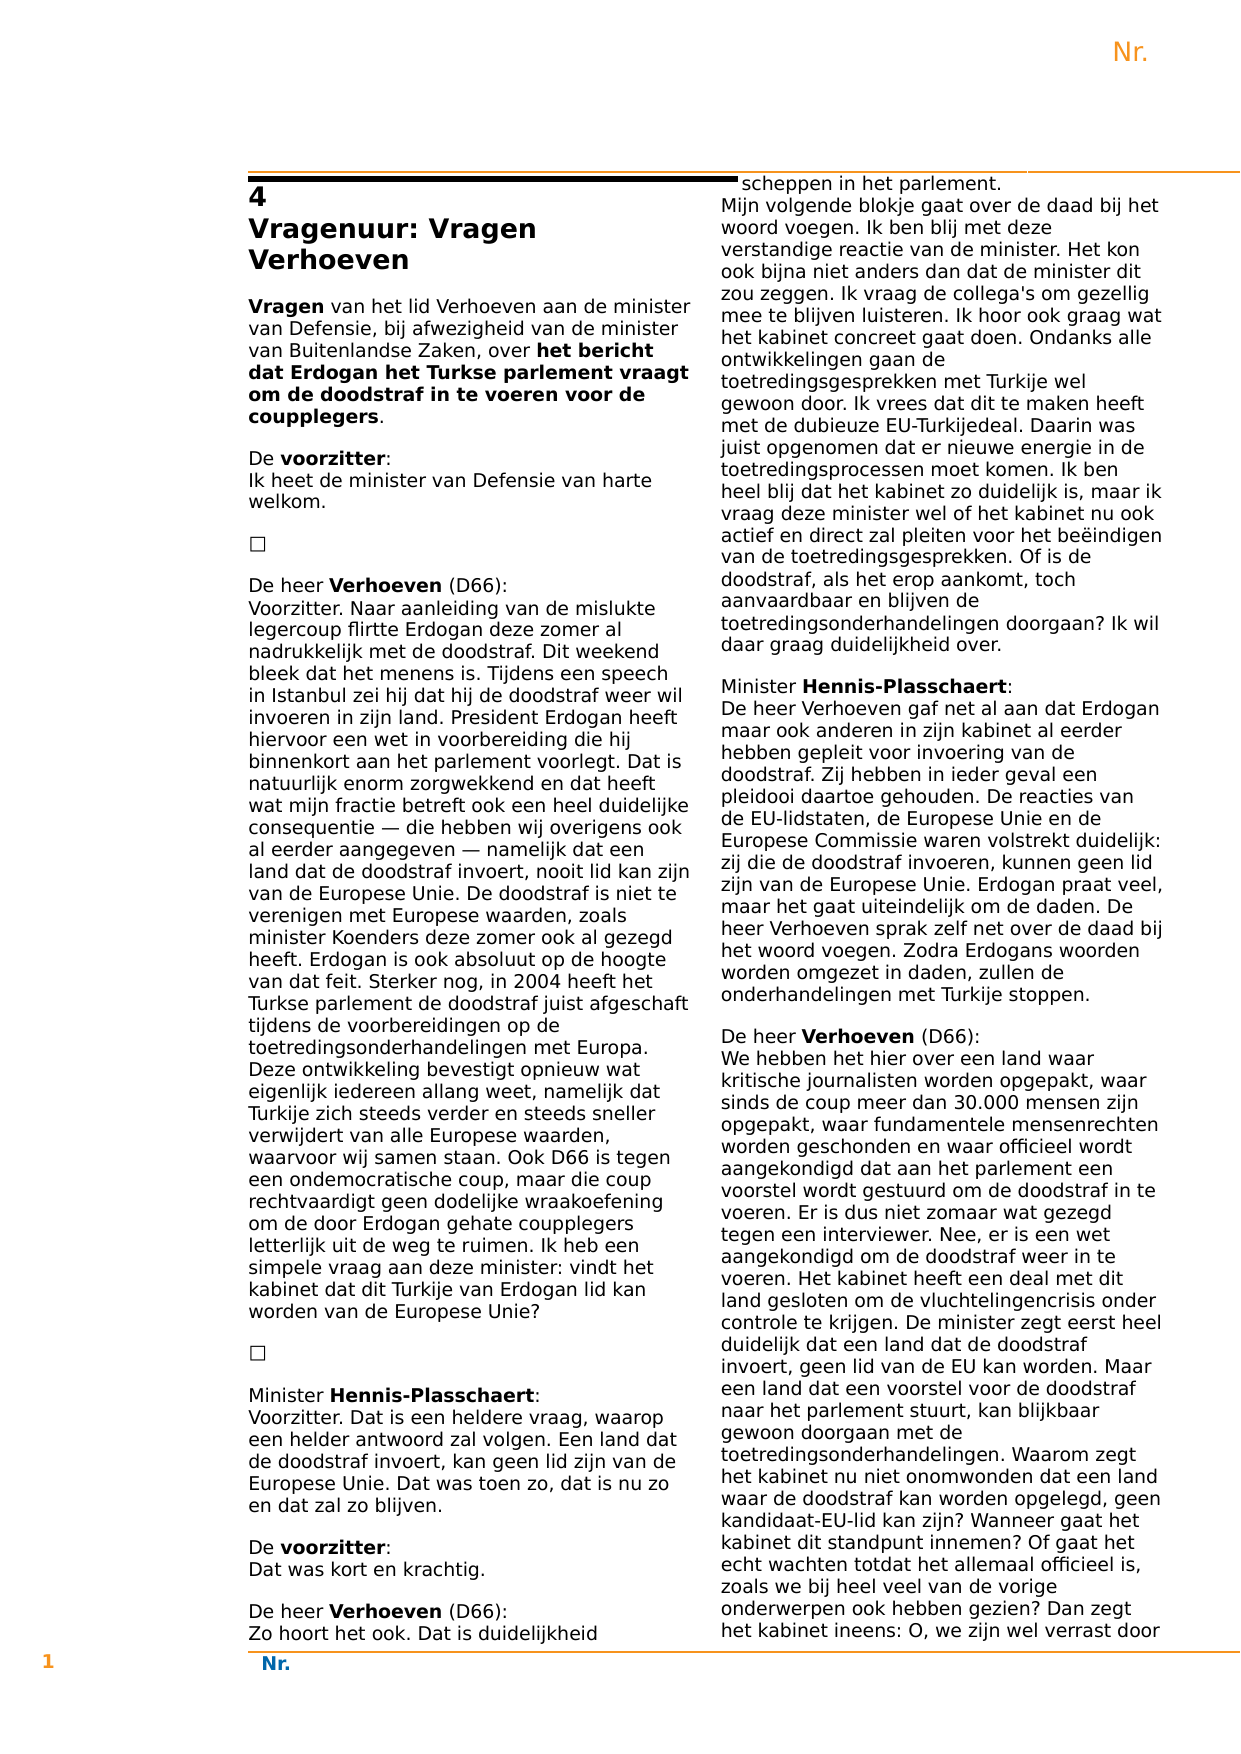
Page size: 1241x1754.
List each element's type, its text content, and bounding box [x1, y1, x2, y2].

text Voorzitter. Naar aanleiding van de mislukte legercoup flirtte Erdogan deze zomer al nadrukkelijk met de doodstraf. Dit weekend bleek dat het menens is. Tijdens een speech in Istanbul zei hij dat hij de doodstraf weer wil invoeren in zijn land. President Erdogan heeft hiervoor een wet in voorbereiding die hij binnenkort aan het parlement voorlegt. Dat is natuurlijk enorm zorgwekkend en dat heeft wat mijn fractie betreft ook een heel duidelijke consequentie — die hebben wij overigens ook al eerder aangegeven — namelijk dat een land dat de doodstraf invoert, nooit lid kan zijn van de Europese Unie. De doodstraf is niet te verenigen met Europese waarden, zoals minister Koenders deze zomer ook al gezegd heeft. Erdogan is ook absoluut op de hoogte van dat feit. Sterker nog, in 2004 heeft het Turkse parlement de doodstraf juist afgeschaft tijdens de voorbereidingen op de toetredingsonderhandelingen met Europa. [248, 597, 691, 1059]
text De heer Verhoeven (D66): [721, 1026, 1163, 1048]
text We hebben het hier over een land waar kritische journalisten worden opgepakt, waar sinds de coup meer dan 30.000 mensen zijn opgepakt, waar fundamentele mensenrechten worden geschonden en waar officieel wordt aangekondigd dat aan het parlement een voorstel wordt gestuurd om de doodstraf in te voeren. Er is dus niet zomaar wat gezegd tegen een interviewer. Nee, er is een wet aangekondigd om de doodstraf weer in te voeren. Het kabinet heeft een deal met dit land gesloten om de vluchtelingencrisis onder controle te krijgen. De minister zegt eerst heel duidelijk dat een land dat de doodstraf invoert, geen lid van de EU kan worden. Maar een land dat een voorstel voor de doodstraf naar het parlement stuurt, kan blijkbaar gewoon doorgaan met de toetredingsonderhandelingen. Waarom zegt het kabinet nu niet onomwonden dat een land waar de doodstraf kan worden opgelegd, geen kandidaat-EU-lid kan zijn? Wanneer gaat het kabinet dit standpunt innemen? Of gaat het echt wachten totdat het allemaal officieel is, zoals we bij heel veel van de vorige onderwerpen ook hebben gezien? Dan zegt het kabinet ineens: O, we zijn wel verrast door [721, 1048, 1163, 1641]
text Deze ontwikkeling bevestigt opnieuw wat eigenlijk iedereen allang weet, namelijk dat Turkije zich steeds verder en steeds sneller verwijdert van alle Europese waarden, waarvoor wij samen staan. Ook D66 is tegen een ondemocratische coup, maar die coup rechtvaardigt geen dodelijke wraakoefening om de door Erdogan gehate coupplegers letterlijk uit de weg te ruimen. Ik heb een simpele vraag aan deze minister: vindt het kabinet dat dit Turkije van Erdogan lid kan worden van de Europese Unie? [248, 1059, 691, 1323]
text Minister Hennis-Plasschaert: [248, 1385, 691, 1407]
text ⬜ [248, 533, 691, 555]
text Vragen van het lid Verhoeven aan de minister van Defensie, bij afwezigheid van de minister van Buitenlandse Zaken, over het bericht dat Erdogan het Turkse parlement vraagt om de doodstraf in te voeren voor de coupplegers. [248, 296, 691, 427]
text De heer Verhoeven gaf net al aan dat Erdogan maar ook anderen in zijn kabinet al eerder hebben gepleit voor invoering van de doodstraf. Zij hebben in ieder geval een pleidooi daartoe gehouden. De reacties van de EU-lidstaten, de Europese Unie en de Europese Commissie waren volstrekt duidelijk: zij die de doodstraf invoeren, kunnen geen lid zijn van de Europese Unie. Erdogan praat veel, maar het gaat uiteindelijk om de daden. De heer Verhoeven sprak zelf net over de daad bij het woord voegen. Zodra Erdogans woorden worden omgezet in daden, zullen de onderhandelingen met Turkije stoppen. [721, 698, 1163, 1006]
text Zo hoort het ook. Dat is duidelijkheid [248, 1622, 691, 1644]
text De voorzitter: [248, 1537, 691, 1558]
title 4 Vragenuur: Vragen Verhoeven [248, 182, 691, 276]
text Mijn volgende blokje gaat over de daad bij het woord voegen. Ik ben blij met deze verstandige reactie van de minister. Het kon ook bijna niet anders dan dat de minister dit zou zeggen. Ik vraag de collega's om gezellig mee te blijven luisteren. Ik hoor ook graag wat het kabinet concreet gaat doen. Ondanks alle ontwikkelingen gaan de toetredingsgesprekken met Turkije wel gewoon door. Ik vrees dat dit te maken heeft met de dubieuze EU-Turkijedeal. Daarin was juist opgenomen dat er nieuwe energie in de toetredingsprocessen moet komen. Ik ben heel blij dat het kabinet zo duidelijk is, maar ik vraag deze minister wel of het kabinet nu ook actief en direct zal pleiten voor het beëindigen van de toetredingsgesprekken. Of is de doodstraf, als het erop aankomt, toch aanvaardbaar en blijven de toetredingsonderhandelingen doorgaan? Ik wil daar graag duidelijkheid over. [721, 195, 1163, 656]
text Voorzitter. Dat is een heldere vraag, waarop een helder antwoord zal volgen. Een land dat de doodstraf invoert, kan geen lid zijn van de Europese Unie. Dat was toen zo, dat is nu zo en dat zal zo blijven. [248, 1407, 691, 1517]
text Dat was kort en krachtig. [248, 1558, 691, 1581]
text ⬜ [248, 1343, 691, 1365]
text De heer Verhoeven (D66): [248, 1601, 691, 1622]
text Ik heet de minister van Defensie van harte welkom. [248, 469, 691, 513]
text scheppen in het parlement. [721, 173, 1163, 195]
text Minister Hennis-Plasschaert: [721, 676, 1163, 698]
text De voorzitter: [248, 447, 691, 469]
text De heer Verhoeven (D66): [248, 575, 691, 597]
